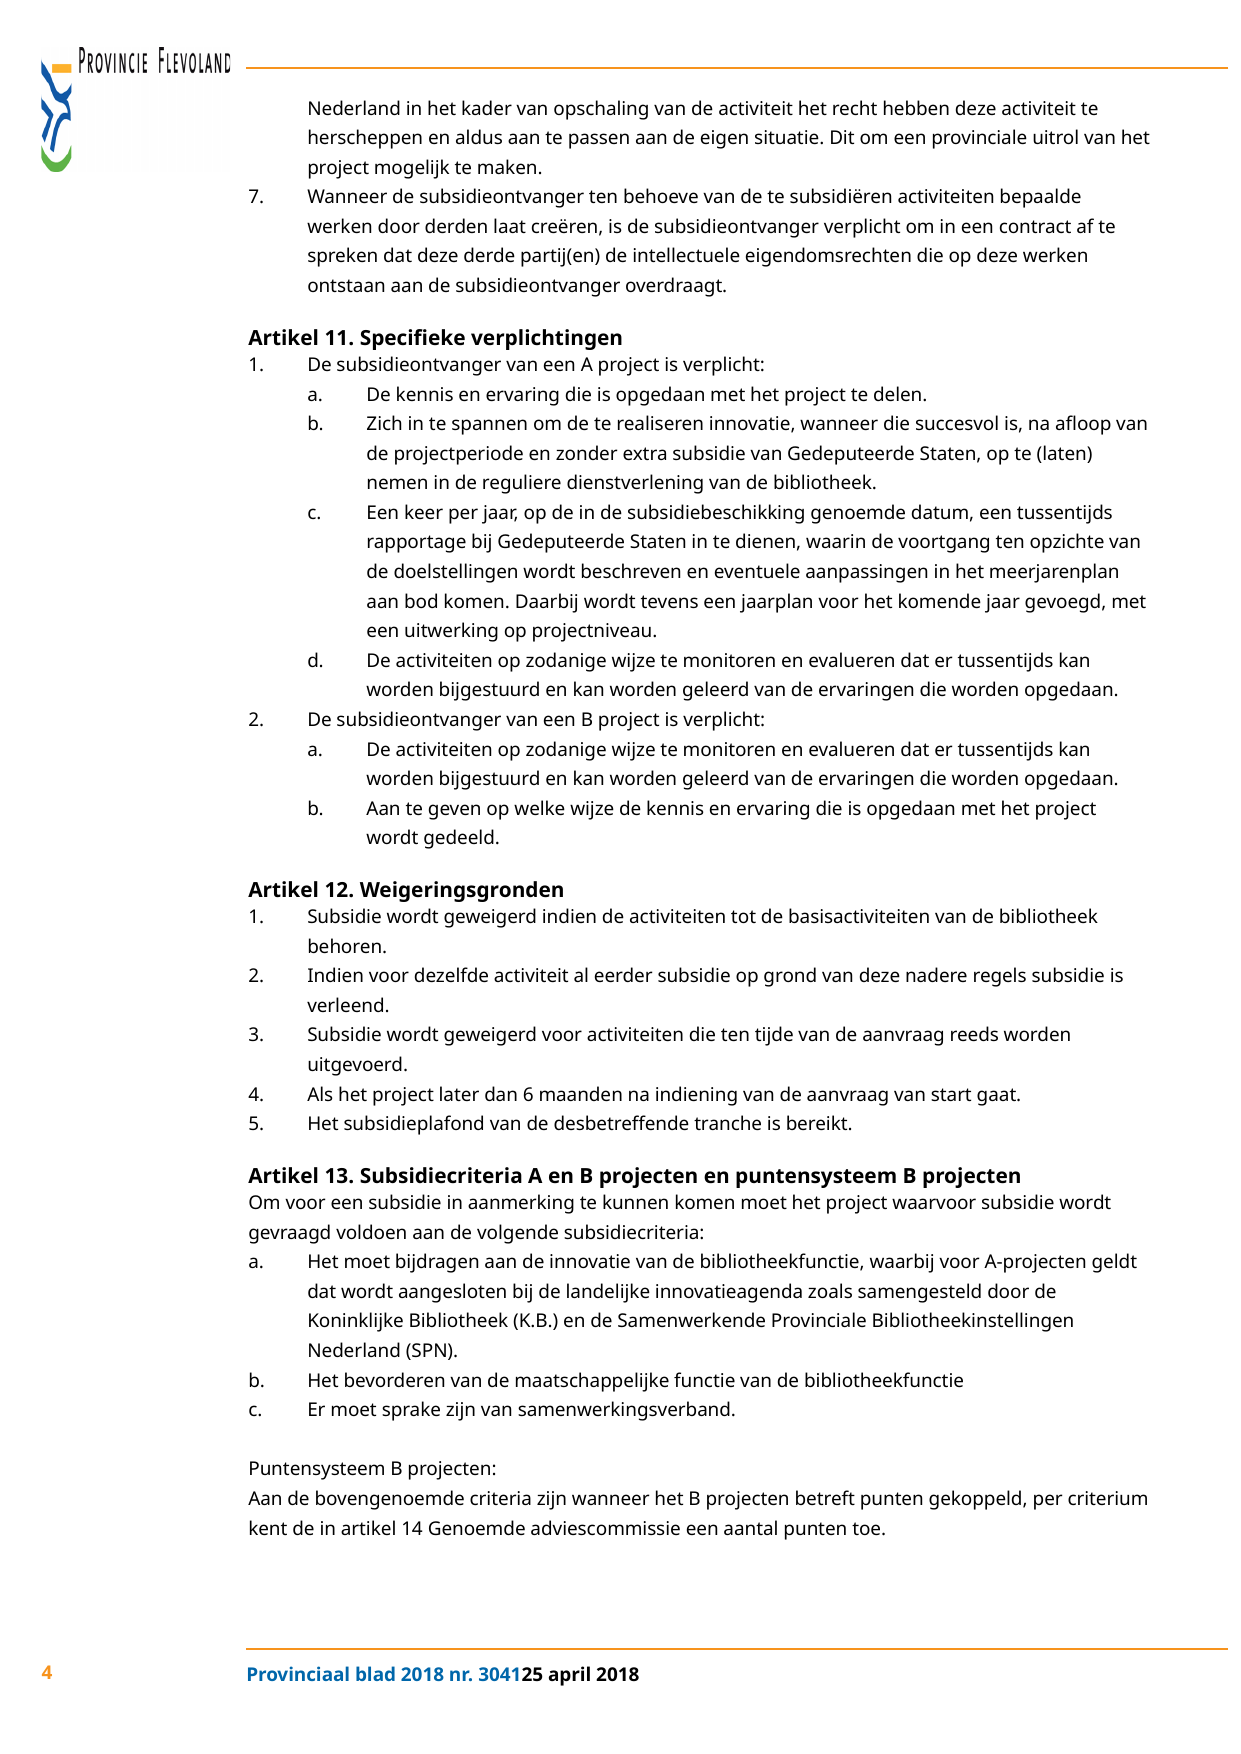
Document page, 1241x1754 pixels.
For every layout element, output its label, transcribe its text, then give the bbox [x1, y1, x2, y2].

list Nederland in het kader van opschaling van de activiteit het recht hebben deze activiteit te herscheppen en aldus aan te passen aan de eigen situatie. Dit om een provinciale uitrol van het project mogelijk te maken. [248, 95, 1152, 180]
list Als het project later dan 6 maanden na indiening van de aanvraag van start gaat. [248, 1081, 1152, 1107]
list Subsidie wordt geweigerd voor activiteiten die ten tijde van de aanvraag reeds worden uitgevoerd. [248, 1022, 1152, 1077]
list Een keer per jaar, op de in de subsidiebeschikking genoemde datum, een tussentijds rapportage bij Gedeputeerde Staten in te dienen, waarin de voortgang ten opzichte van de doelstellingen wordt beschreven en eventuele aanpassingen in het meerjarenplan aan bod komen. Daarbij wordt tevens een jaarplan voor het komende jaar gevoegd, met een uitwerking op projectniveau. [307, 499, 1152, 643]
list Wanneer de subsidieontvanger ten behoeve van de te subsidiëren activiteiten bepaalde werken door derden laat creëren, is de subsidieontvanger verplicht om in een contract af te spreken dat deze derde partij(en) de intellectuele eigendomsrechten die op deze werken ontstaan aan de subsidieontvanger overdraagt. [248, 183, 1152, 298]
list Het moet bijdragen aan de innovatie van de bibliotheekfunctie, waarbij voor A-projecten geldt dat wordt aangesloten bij de landelijke innovatieagenda zoals samengesteld door de Koninklijke Bibliotheek (K.B.) en de Samenwerkende Provinciale Bibliotheekinstellingen Nederland (SPN). [248, 1248, 1152, 1363]
list Zich in te spannen om de te realiseren innovatie, wanneer die succesvol is, na afloop van de projectperiode en zonder extra subsidie van Gedeputeerde Staten, op te (laten) nemen in de reguliere dienstverlening van de bibliotheek. [307, 410, 1152, 495]
list Het subsidieplafond van de desbetreffende tranche is bereikt. [248, 1110, 1152, 1136]
list Er moet sprake zijn van samenwerkingsverband. [248, 1396, 1152, 1422]
list De activiteiten op zodanige wijze te monitoren en evalueren dat er tussentijds kan worden bijgestuurd en kan worden geleerd van de ervaringen die worden opgedaan. [307, 736, 1152, 791]
list Aan te geven op welke wijze de kennis en ervaring die is opgedaan met het project wordt gedeeld. [307, 795, 1152, 850]
list De subsidieontvanger van een B project is verplicht: [248, 706, 1152, 732]
list Subsidie wordt geweigerd indien de activiteiten tot de basisactiviteiten van de bibliotheek behoren. [248, 903, 1152, 959]
list De kennis en ervaring die is opgedaan met het project te delen. [307, 381, 1152, 406]
text Om voor een subsidie in aanmerking te kunnen komen moet het project waarvoor subsidie wordt gevraagd voldoen aan de volgende subsidiecriteria: [248, 1189, 1152, 1244]
text Artikel 13. Subsidiecriteria A en B projecten en puntensysteem B projecten [248, 1161, 1152, 1189]
picture [41, 47, 231, 172]
text Artikel 11. Specifieke verplichtingen [248, 323, 1152, 351]
text Artikel 12. Weigeringsgronden [248, 875, 1152, 903]
text Puntensysteem B projecten: [248, 1456, 1152, 1481]
list De subsidieontvanger van een A project is verplicht: [248, 351, 1152, 377]
text Aan de bovengenoemde criteria zijn wanneer het B projecten betreft punten gekoppeld, per criterium kent de in artikel 14 Genoemde adviescommissie een aantal punten toe. [248, 1485, 1152, 1540]
list Indien voor dezelfde activiteit al eerder subsidie op grond van deze nadere regels subsidie is verleend. [248, 962, 1152, 1018]
list De activiteiten op zodanige wijze te monitoren en evalueren dat er tussentijds kan worden bijgestuurd en kan worden geleerd van de ervaringen die worden opgedaan. [307, 647, 1152, 702]
list Het bevorderen van de maatschappelijke functie van de bibliotheekfunctie [248, 1367, 1152, 1392]
